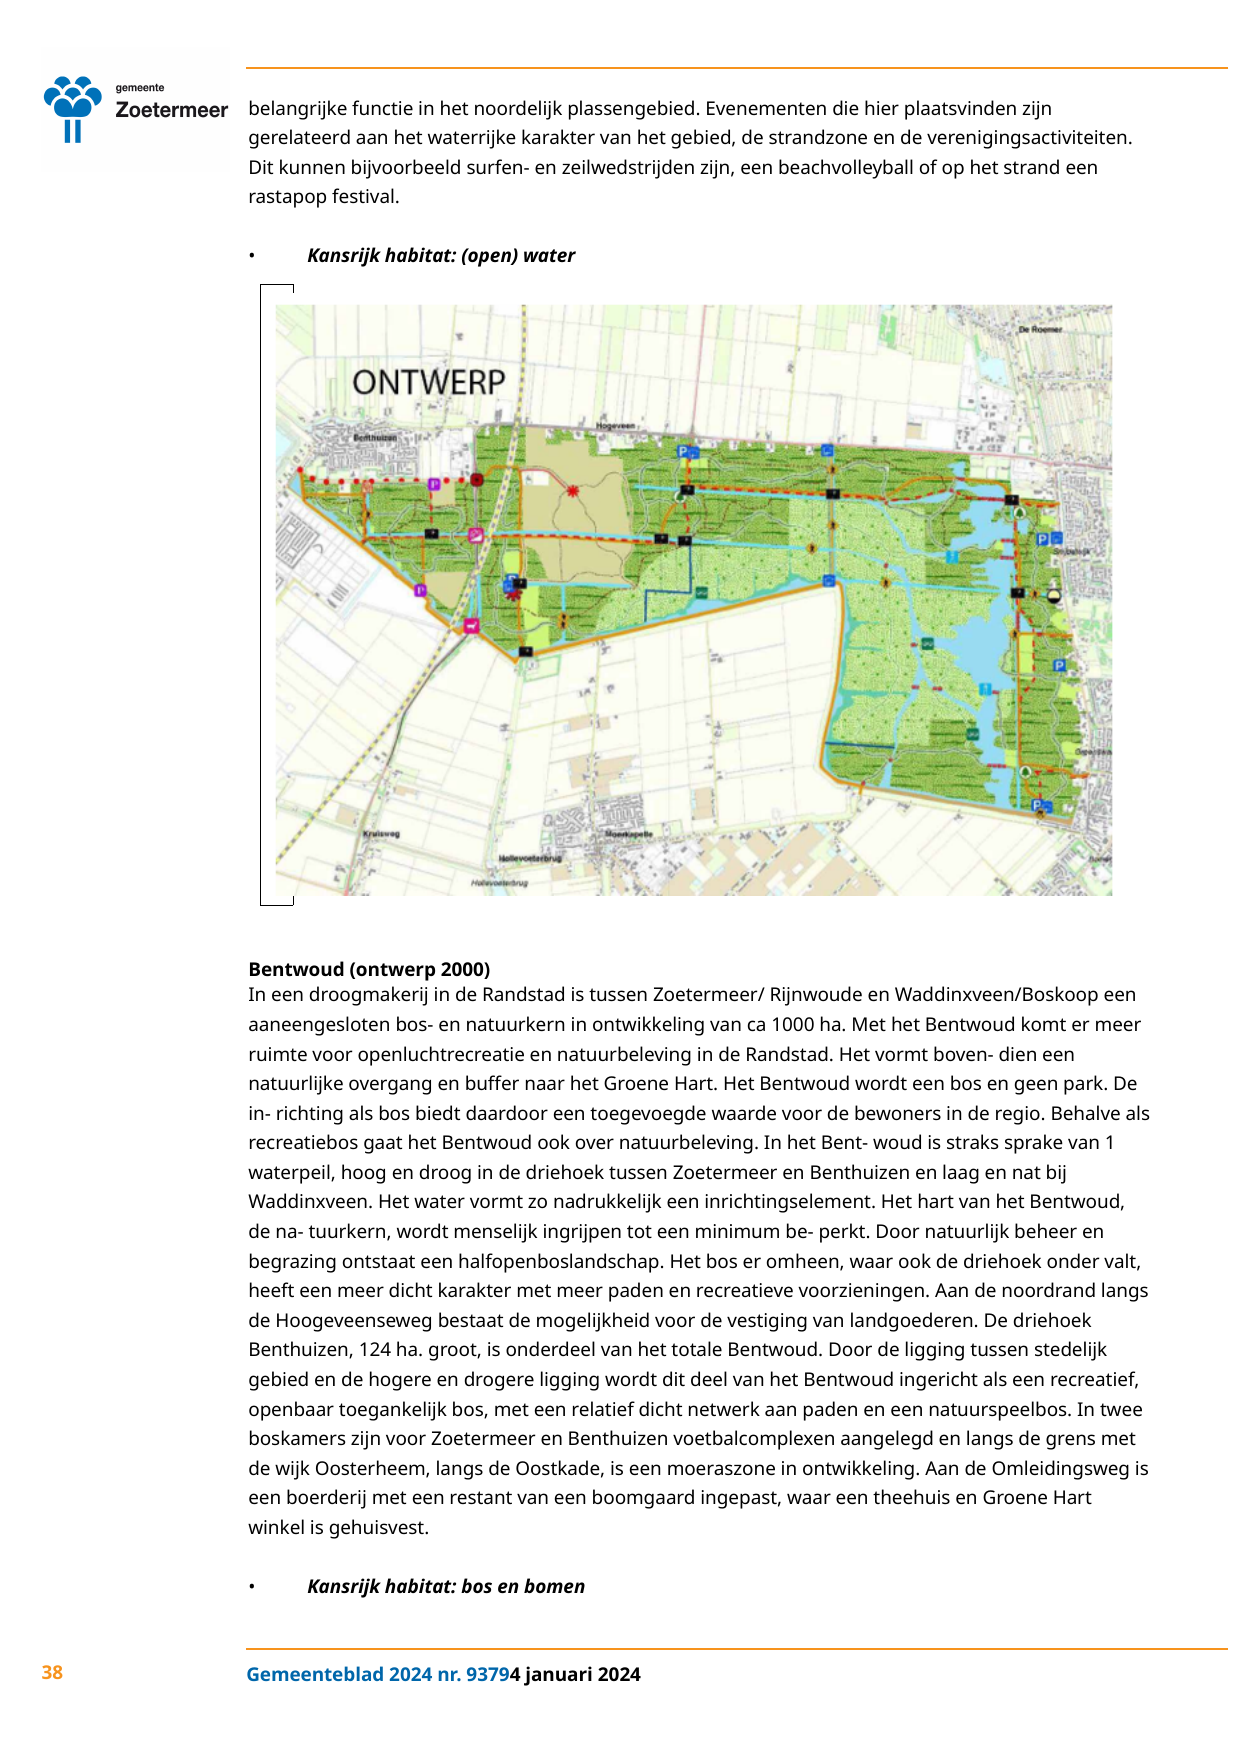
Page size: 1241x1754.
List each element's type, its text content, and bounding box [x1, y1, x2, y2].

picture [41, 47, 231, 172]
list Kansrijk habitat: (open) water [248, 243, 1152, 268]
text In een droogmakerij in de Randstad is tussen Zoetermeer/ Rijnwoude en Waddinxveen/Boskoop een aaneengesloten bos- en natuurkern in ontwikkeling van ca 1000 ha. Met het Bentwoud komt er meer ruimte voor openluchtrecreatie en natuurbeleving in de Randstad. Het vormt boven- dien een natuurlijke overgang en buffer naar het Groene Hart. Het Bentwoud wordt een bos en geen park. De in- richting als bos biedt daardoor een toegevoegde waarde voor de bewoners in de regio. Behalve als recreatiebos gaat het Bentwoud ook over natuurbeleving. In het Bent- woud is straks sprake van 1 waterpeil, hoog en droog in de driehoek tussen Zoetermeer en Benthuizen en laag en nat bij Waddinxveen. Het water vormt zo nadrukkelijk een inrichtingselement. Het hart van het Bentwoud, de na- tuurkern, wordt menselijk ingrijpen tot een minimum be- perkt. Door natuurlijk beheer en begrazing ontstaat een halfopenboslandschap. Het bos er omheen, waar ook de driehoek onder valt, heeft een meer dicht karakter met meer paden en recreatieve voorzieningen. Aan de noordrand langs de Hoogeveenseweg bestaat de mogelijkheid voor de vestiging van landgoederen. De driehoek Benthuizen, 124 ha. groot, is onderdeel van het totale Bentwoud. Door de ligging tussen stedelijk gebied en de hogere en drogere ligging wordt dit deel van het Bentwoud ingericht als een recreatief, openbaar toegankelijk bos, met een relatief dicht netwerk aan paden en een natuurspeelbos. In twee boskamers zijn voor Zoetermeer en Benthuizen voetbalcomplexen aangelegd en langs de grens met de wijk Oosterheem, langs de Oostkade, is een moeraszone in ontwikkeling. Aan de Omleidingsweg is een boerderij met een restant van een boomgaard ingepast, waar een theehuis en Groene Hart winkel is gehuisvest. [248, 982, 1152, 1540]
text belangrijke functie in het noordelijk plassengebied. Evenementen die hier plaatsvinden zijn gerelateerd aan het waterrijke karakter van het gebied, de strandzone en de verenigingsactiviteiten. Dit kunnen bijvoorbeeld surfen- en zeilwedstrijden zijn, een beachvolleyball of op het strand een rastapop festival. [248, 95, 1152, 209]
text Bentwoud (ontwerp 2000) [248, 956, 1152, 982]
list Kansrijk habitat: bos en bomen [248, 1573, 1152, 1599]
picture [268, 293, 1155, 896]
